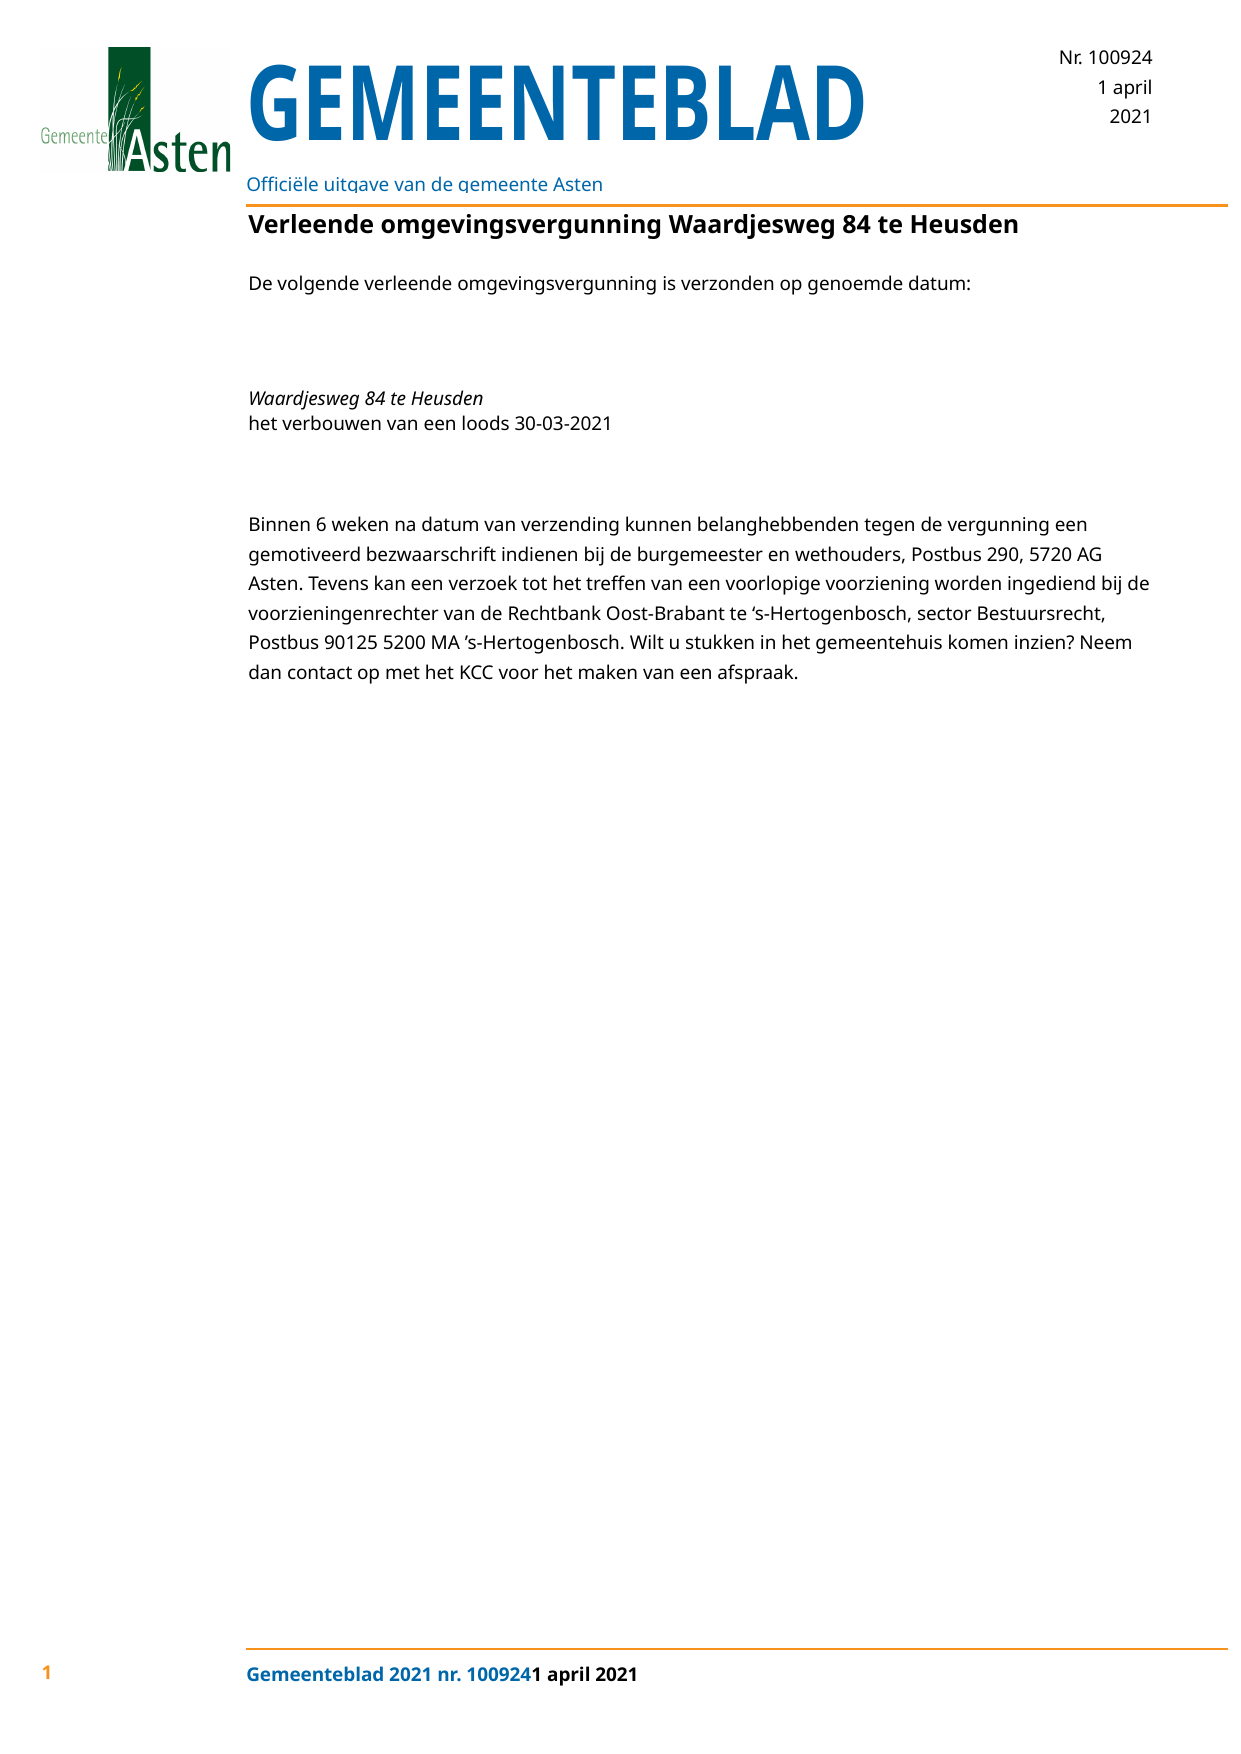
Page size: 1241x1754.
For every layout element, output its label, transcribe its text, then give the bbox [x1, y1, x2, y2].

picture [41, 47, 231, 172]
text Verleende omgevingsvergunning Waardjesweg 84 te Heusden [248, 207, 1152, 241]
text Waardjesweg 84 te Heusden [248, 385, 1152, 410]
text De volgende verleende omgevingsvergunning is verzonden op genoemde datum: [248, 270, 1152, 296]
text Binnen 6 weken na datum van verzending kunnen belanghebbenden tegen de vergunning een gemotiveerd bezwaarschrift indienen bij de burgemeester en wethouders, Postbus 290, 5720 AG Asten. Tevens kan een verzoek tot het treffen van een voorlopige voorziening worden ingediend bij de voorzieningenrechter van de Rechtbank Oost-Brabant te ‘s-Hertogenbosch, sector Bestuursrecht, Postbus 90125 5200 MA ’s-Hertogenbosch. Wilt u stukken in het gemeentehuis komen inzien? Neem dan contact op met het KCC voor het maken van een afspraak. [248, 511, 1152, 685]
text het verbouwen van een loods 30-03-2021 [248, 410, 1152, 436]
